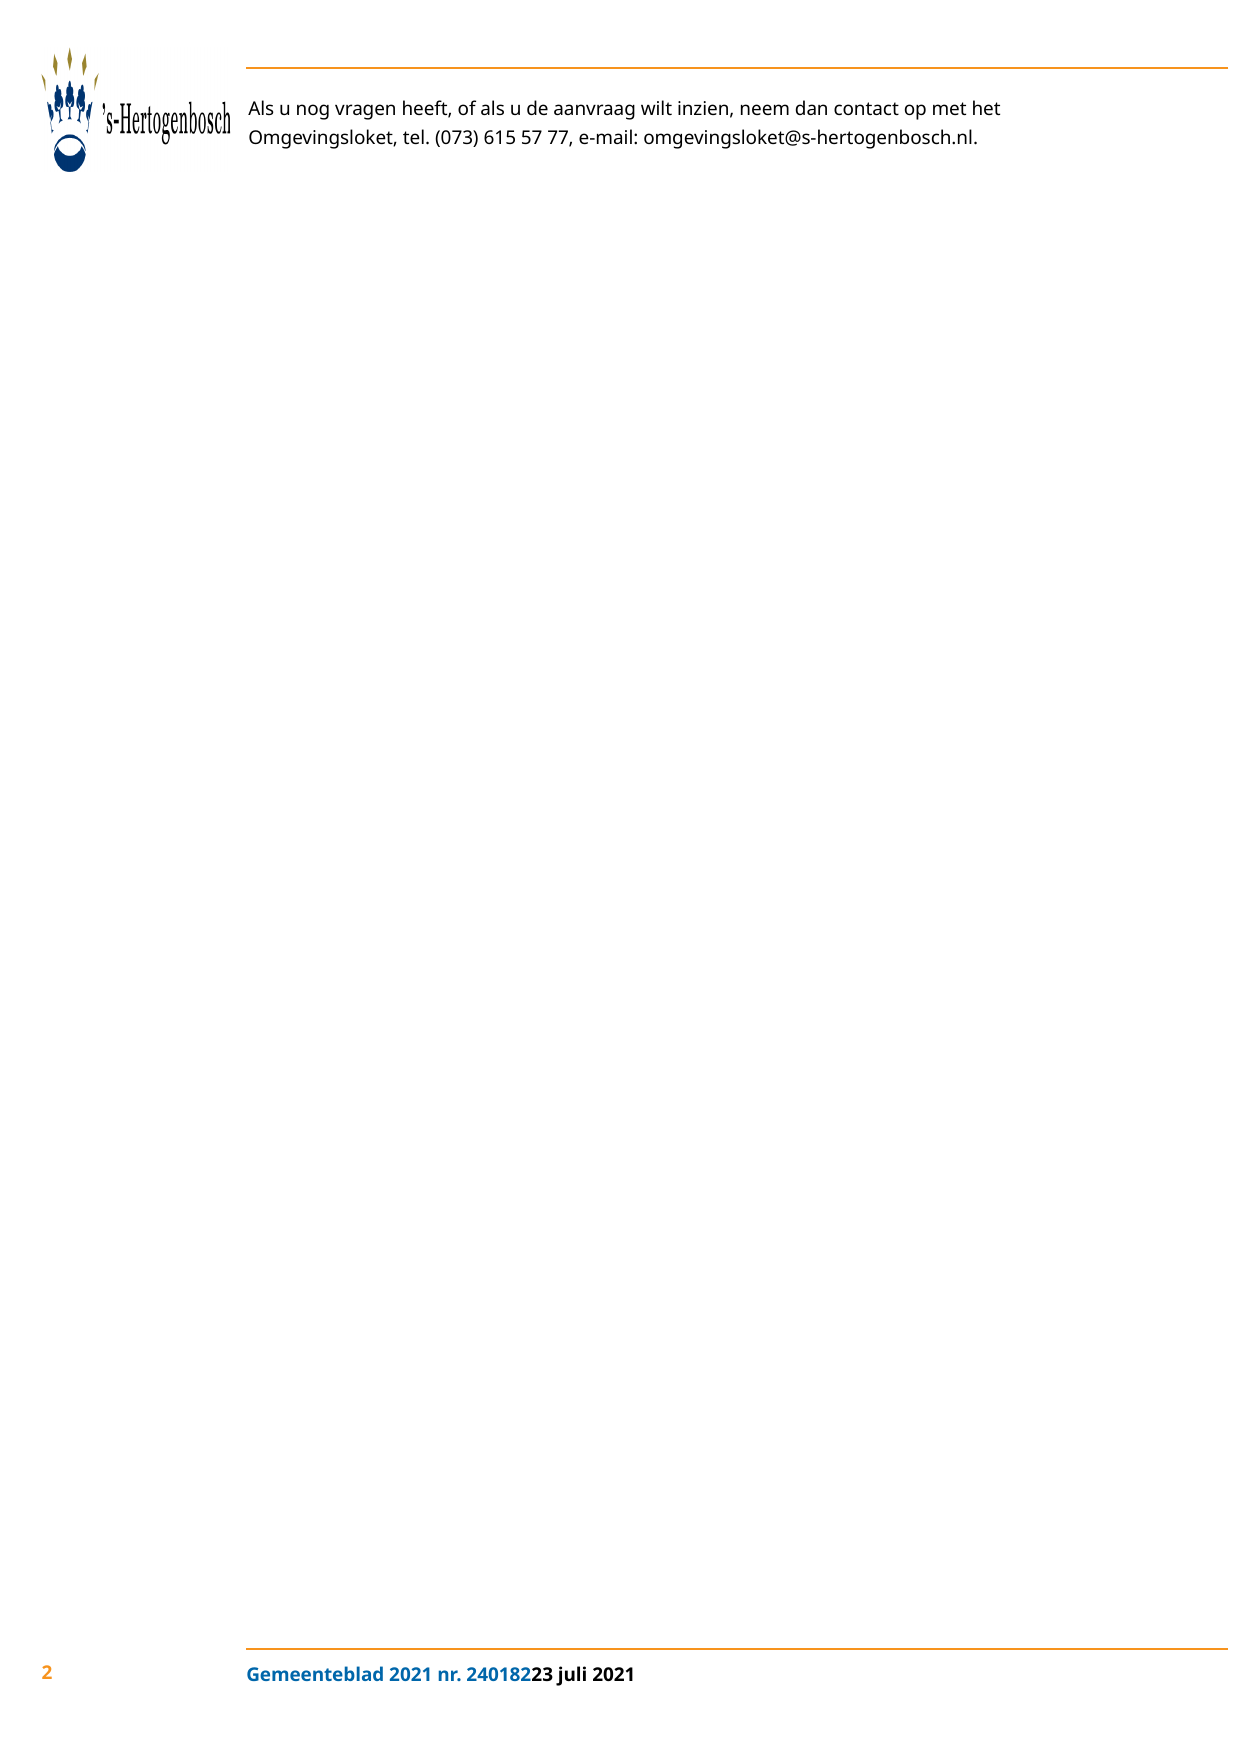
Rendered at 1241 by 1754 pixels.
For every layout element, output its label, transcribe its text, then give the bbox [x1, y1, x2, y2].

text Als u nog vragen heeft, of als u de aanvraag wilt inzien, neem dan contact op met het Omgevingsloket, tel. (073) 615 57 77, e-mail: omgevingsloket@s-hertogenbosch.nl. [248, 95, 1152, 150]
picture [41, 47, 231, 172]
